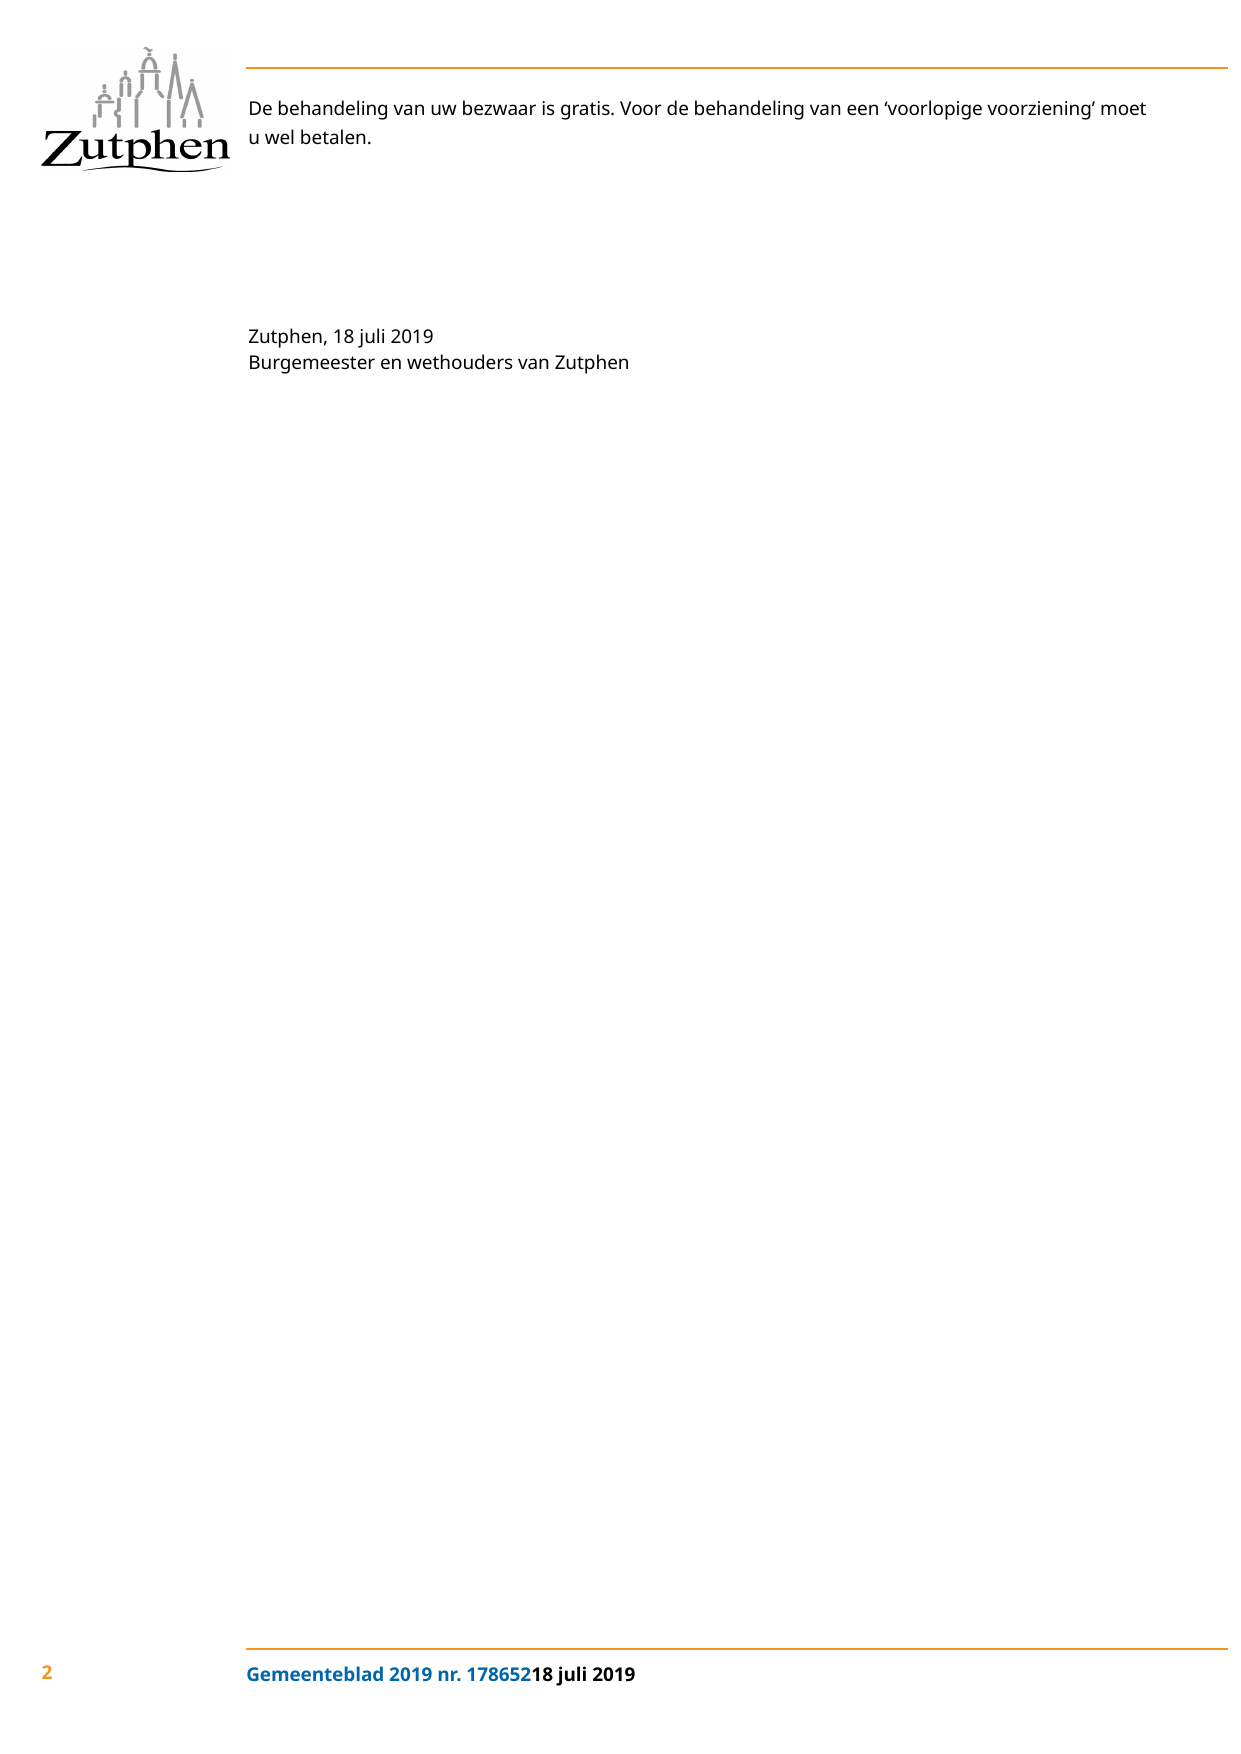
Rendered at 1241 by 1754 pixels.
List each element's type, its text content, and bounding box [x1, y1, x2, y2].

text De behandeling van uw bezwaar is gratis. Voor de behandeling van een ‘voorlopige voorziening’ moet u wel betalen. [248, 95, 1152, 150]
text Zutphen, 18 juli 2019 [248, 323, 1152, 349]
picture [41, 47, 231, 172]
text Burgemeester en wethouders van Zutphen [248, 349, 1152, 375]
